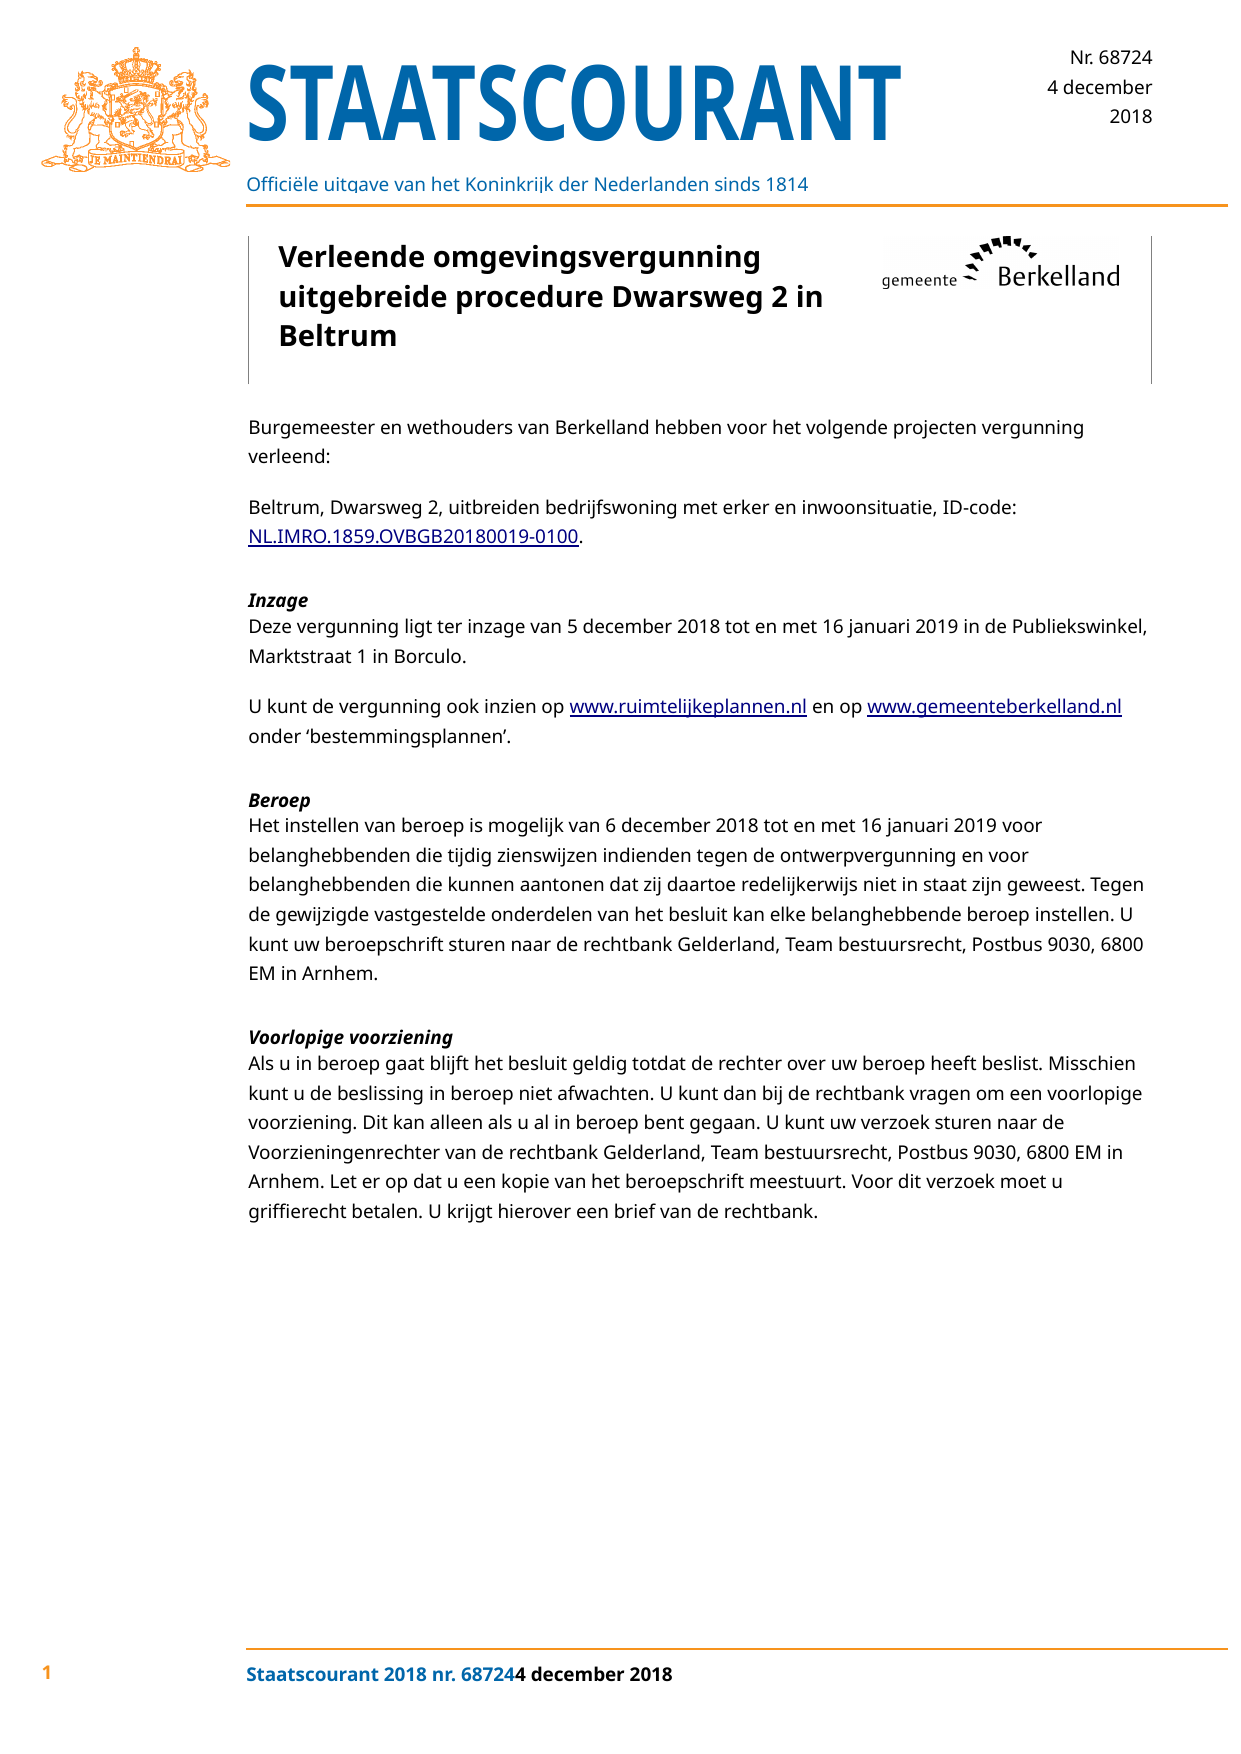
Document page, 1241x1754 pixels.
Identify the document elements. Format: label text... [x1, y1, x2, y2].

text Inzage [248, 587, 1152, 613]
text Burgemeester en wethouders van Berkelland hebben voor het volgende projecten vergunning verleend: [248, 414, 1152, 469]
text Beltrum, Dwarsweg 2, uitbreiden bedrijfswoning met erker en inwoonsituatie, ID-code: NL.IMRO.1859.OVBGB20180019-0100. [248, 494, 1152, 549]
text U kunt de vergunning ook inzien op www.ruimtelijkeplannen.nl en op www.gemeenteberkelland.nl onder ‘bestemmingsplannen’. [248, 693, 1152, 748]
picture [41, 47, 231, 172]
table_header [850, 236, 1151, 384]
text Voorlopige voorziening [248, 1024, 1152, 1050]
text Als u in beroep gaat blijft het besluit geldig totdat de rechter over uw beroep heeft beslist. Misschien kunt u de beslissing in beroep niet afwachten. U kunt dan bij de rechtbank vragen om een voorlopige voorziening. Dit kan alleen als u al in beroep bent gegaan. U kunt uw verzoek sturen naar de Voorzieningenrechter van de rechtbank Gelderland, Team bestuursrecht, Postbus 9030, 6800 EM in Arnhem. Let er op dat u een kopie van het beroepschrift meestuurt. Voor dit verzoek moet u griffierecht betalen. U krijgt hierover een brief van de rechtbank. [248, 1050, 1152, 1224]
text Beroep [248, 787, 1152, 812]
table_header Verleende omgevingsvergunning uitgebreide procedure Dwarsweg 2 in Beltrum [249, 236, 850, 384]
text Deze vergunning ligt ter inzage van 5 december 2018 tot en met 16 januari 2019 in de Publiekswinkel, Marktstraat 1 in Borculo. [248, 613, 1152, 668]
text Het instellen van beroep is mogelijk van 6 december 2018 tot en met 16 januari 2019 voor belanghebbenden die tijdig zienswijzen indienden tegen de ontwerpvergunning en voor belanghebbenden die kunnen aantonen dat zij daartoe redelijkerwijs niet in staat zijn geweest. Tegen de gewijzigde vastgestelde onderdelen van het besluit kan elke belanghebbende beroep instellen. U kunt uw beroepschrift sturen naar de rechtbank Gelderland, Team bestuursrecht, Postbus 9030, 6800 EM in Arnhem. [248, 812, 1152, 986]
picture [882, 236, 1119, 289]
